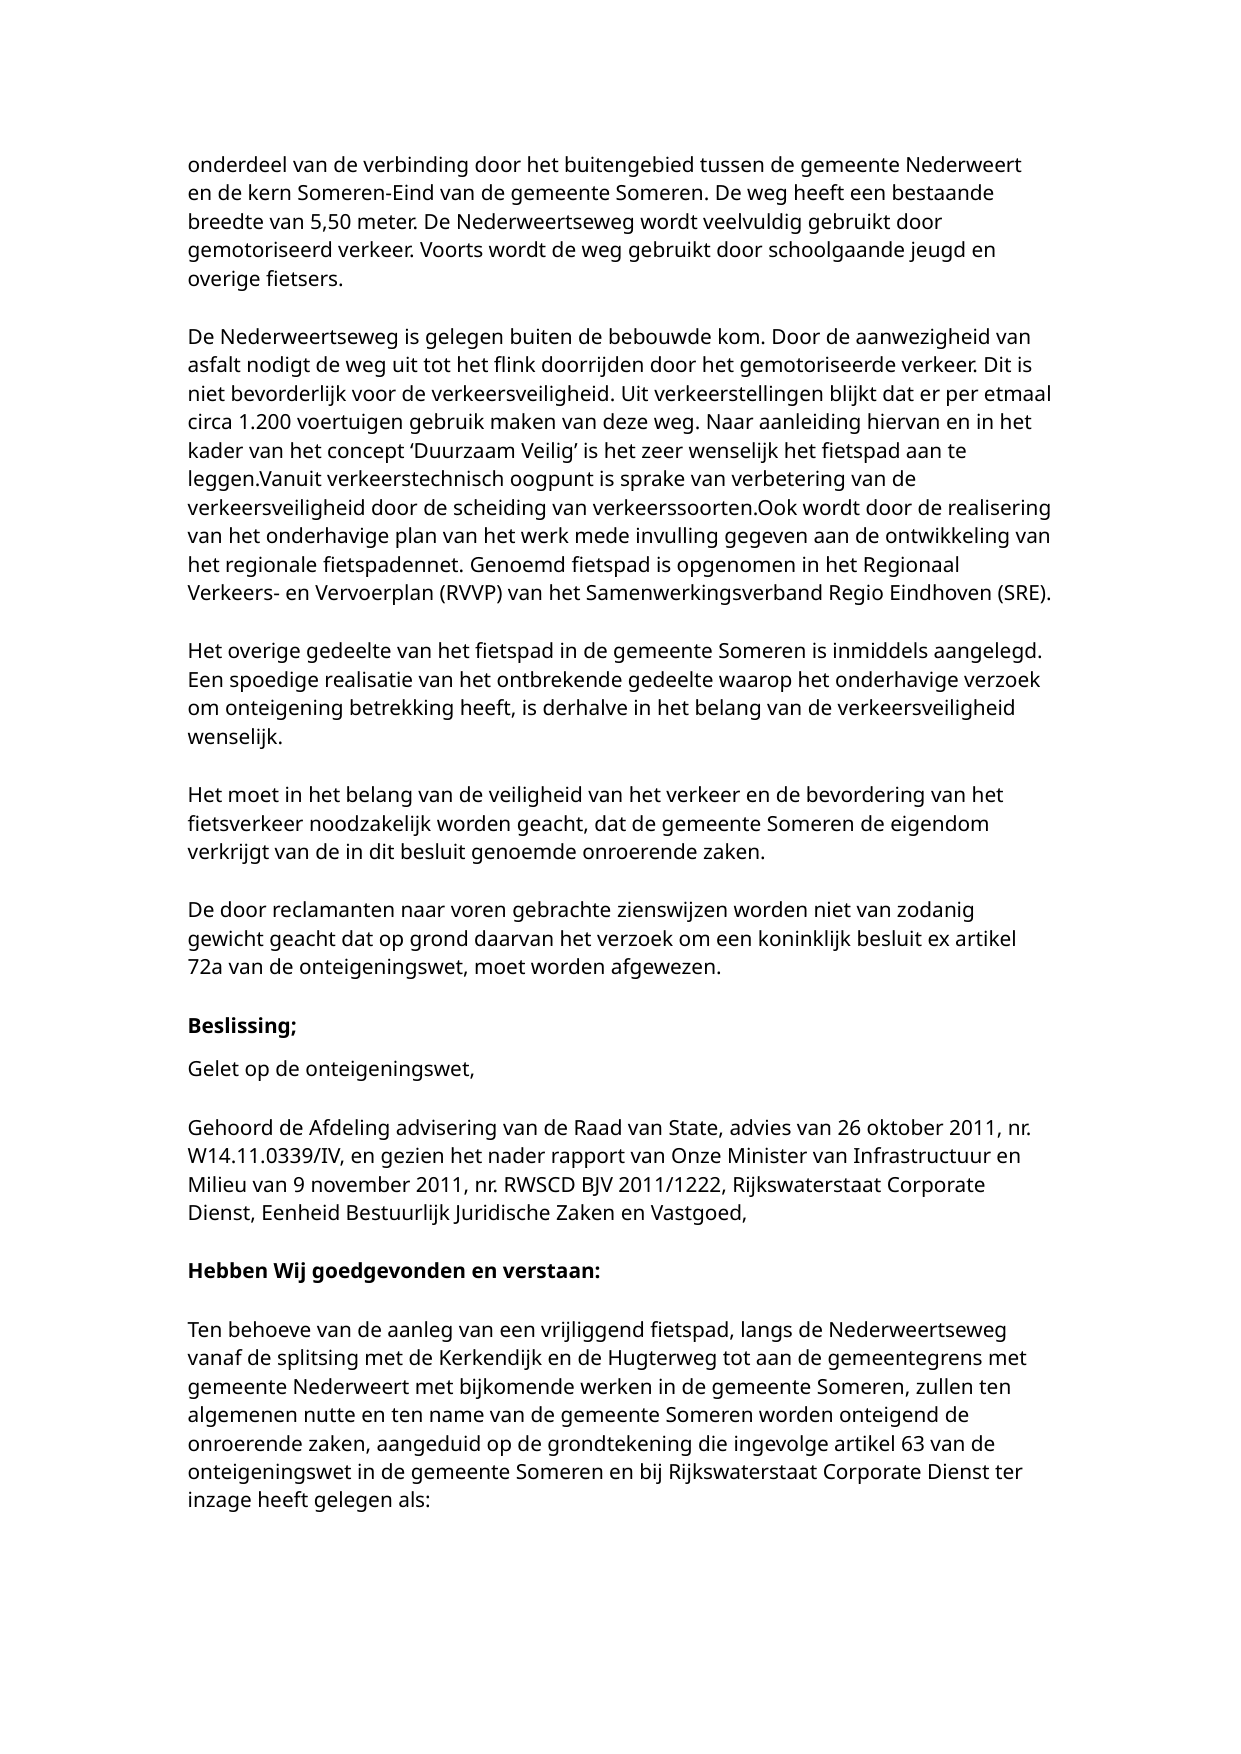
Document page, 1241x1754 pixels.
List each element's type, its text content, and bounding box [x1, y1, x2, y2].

text onderdeel van de verbinding door het buitengebied tussen de gemeente Nederweert en de kern Someren-Eind van de gemeente Someren. De weg heeft een bestaande breedte van 5,50 meter. De Nederweertseweg wordt veelvuldig gebruikt door gemotoriseerd verkeer. Voorts wordt de weg gebruikt door schoolgaande jeugd en overige fietsers. [187, 150, 1053, 292]
text Het overige gedeelte van het fietspad in de gemeente Someren is inmiddels aangelegd. Een spoedige realisatie van het ontbrekende gedeelte waarop het onderhavige verzoek om onteigening betrekking heeft, is derhalve in het belang van de verkeersveiligheid wenselijk. [187, 637, 1053, 750]
text De Nederweertseweg is gelegen buiten de bebouwde kom. Door de aanwezigheid van asfalt nodigt de weg uit tot het flink doorrijden door het gemotoriseerde verkeer. Dit is niet bevorderlijk voor de verkeersveiligheid. Uit verkeerstellingen blijkt dat er per etmaal circa 1.200 voertuigen gebruik maken van deze weg. Naar aanleiding hiervan en in het kader van het concept ‘Duurzaam Veilig’ is het zeer wenselijk het fietspad aan te leggen.Vanuit verkeerstechnisch oogpunt is sprake van verbetering van de verkeersveiligheid door de scheiding van verkeerssoorten.Ook wordt door de realisering van het onderhavige plan van het werk mede invulling gegeven aan de ontwikkeling van het regionale fietspadennet. Genoemd fietspad is opgenomen in het Regionaal Verkeers- en Vervoerplan (RVVP) van het Samenwerkingsverband Regio Eindhoven (SRE). [187, 322, 1053, 607]
text De door reclamanten naar voren gebrachte zienswijzen worden niet van zodanig gewicht geacht dat op grond daarvan het verzoek om een koninklijk besluit ex artikel 72a van de onteigeningswet, moet worden afgewezen. [187, 896, 1053, 981]
text Hebben Wij goedgevonden en verstaan: [187, 1257, 1053, 1285]
text Beslissing; [187, 1011, 1053, 1039]
text Ten behoeve van de aanleg van een vrijliggend fietspad, langs de Nederweertseweg vanaf de splitsing met de Kerkendijk en de Hugterweg tot aan de gemeentegrens met gemeente Nederweert met bijkomende werken in de gemeente Someren, zullen ten algemenen nutte en ten name van de gemeente Someren worden onteigend de onroerende zaken, aangeduid op de grondtekening die ingevolge artikel 63 van de onteigeningswet in de gemeente Someren en bij Rijkswaterstaat Corporate Dienst ter inzage heeft gelegen als: [187, 1315, 1053, 1514]
text Gelet op de onteigeningswet, [187, 1054, 1053, 1083]
text Gehoord de Afdeling advisering van de Raad van State, advies van 26 oktober 2011, nr. W14.11.0339/IV, en gezien het nader rapport van Onze Minister van Infrastructuur en Milieu van 9 november 2011, nr. RWSCD BJV 2011/1222, Rijkswaterstaat Corporate Dienst, Eenheid Bestuurlijk Juridische Zaken en Vastgoed, [187, 1113, 1053, 1227]
text Het moet in het belang van de veiligheid van het verkeer en de bevordering van het fietsverkeer noodzakelijk worden geacht, dat de gemeente Someren de eigendom verkrijgt van de in dit besluit genoemde onroerende zaken. [187, 780, 1053, 866]
